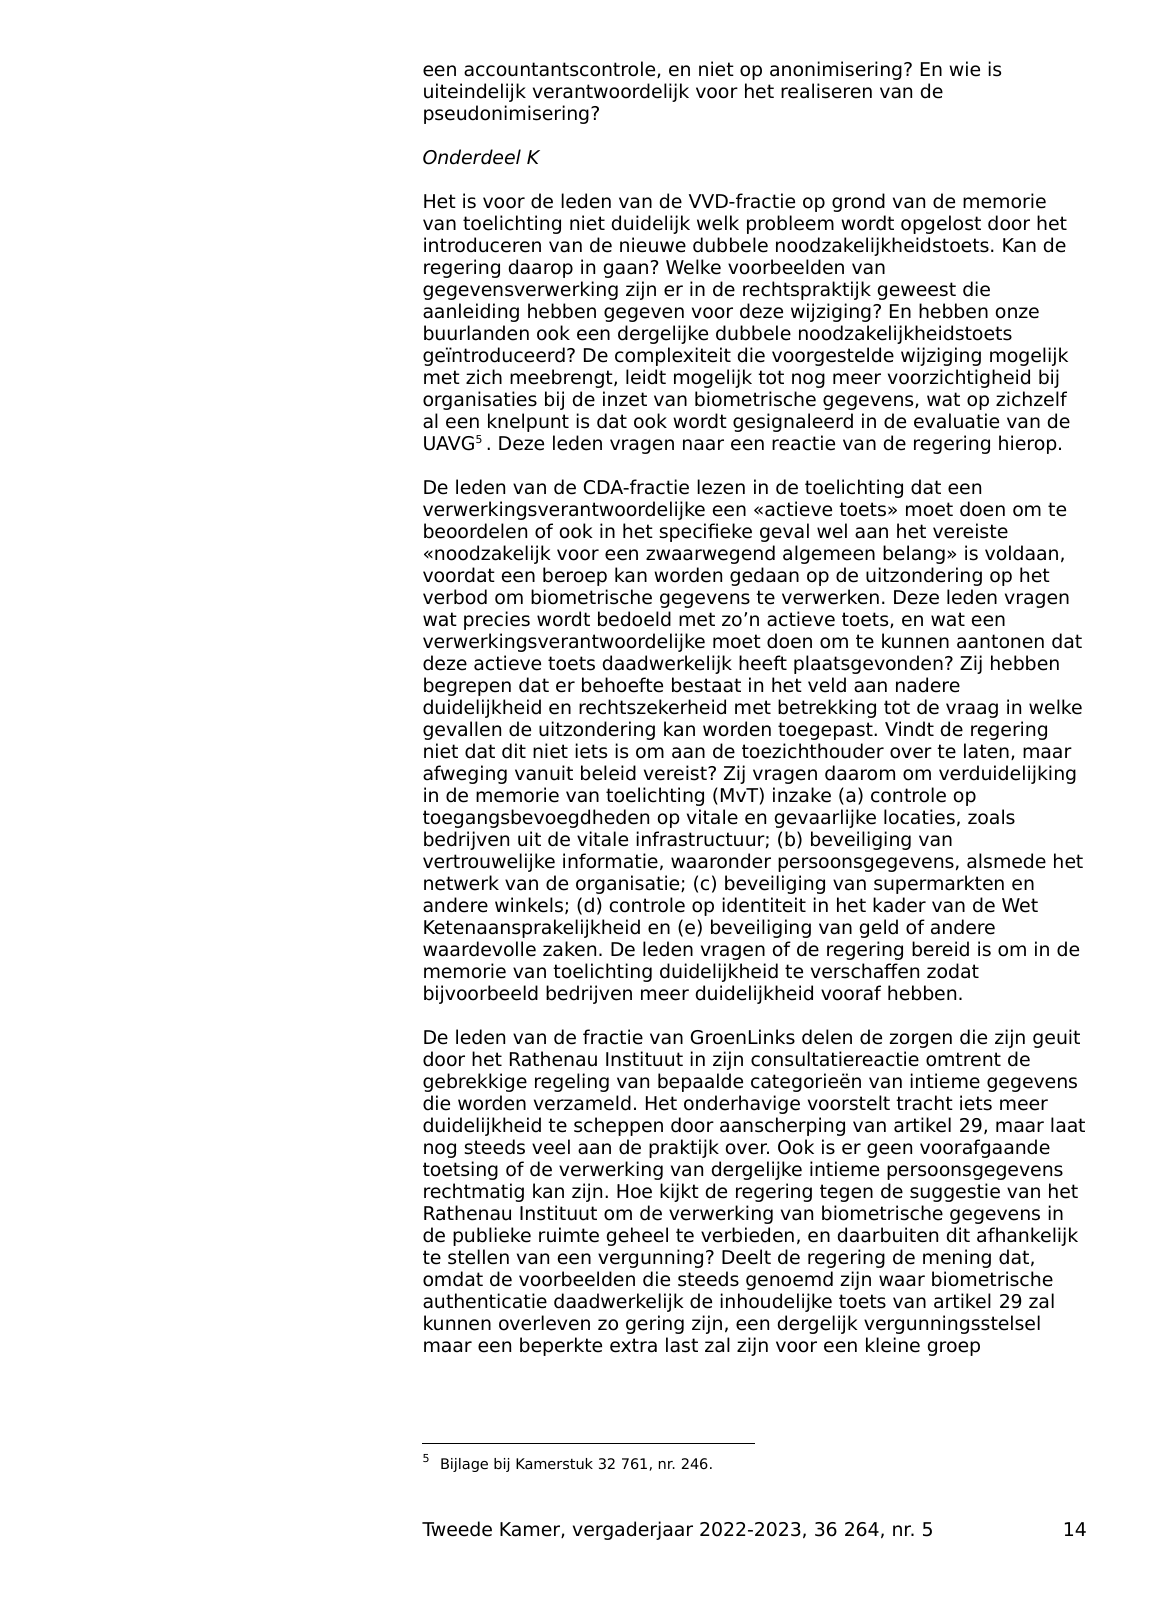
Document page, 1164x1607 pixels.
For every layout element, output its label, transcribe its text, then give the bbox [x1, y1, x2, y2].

text De leden van de CDA-fractie lezen in de toelichting dat een verwerkingsverantwoordelijke een «actieve toets» moet doen om te beoordelen of ook in het specifieke geval wel aan het vereiste «noodzakelijk voor een zwaarwegend algemeen belang» is voldaan, voordat een beroep kan worden gedaan op de uitzondering op het verbod om biometrische gegevens te verwerken. Deze leden vragen wat precies wordt bedoeld met zo’n actieve toets, en wat een verwerkingsverantwoordelijke moet doen om te kunnen aantonen dat deze actieve toets daadwerkelijk heeft plaatsgevonden? Zij hebben begrepen dat er behoefte bestaat in het veld aan nadere duidelijkheid en rechtszekerheid met betrekking tot de vraag in welke gevallen de uitzondering kan worden toegepast. Vindt de regering niet dat dit niet iets is om aan de toezichthouder over te laten, maar afweging vanuit beleid vereist? Zij vragen daarom om verduidelijking in de memorie van toelichting (MvT) inzake (a) controle op toegangsbevoegdheden op vitale en gevaarlijke locaties, zoals bedrijven uit de vitale infrastructuur; (b) beveiliging van vertrouwelijke informatie, waaronder persoonsgegevens, alsmede het netwerk van de organisatie; (c) beveiliging van supermarkten en andere winkels; (d) controle op identiteit in het kader van de Wet Ketenaansprakelijkheid en (e) beveiliging van geld of andere waardevolle zaken. De leden vragen of de regering bereid is om in de memorie van toelichting duidelijkheid te verschaffen zodat bijvoorbeeld bedrijven meer duidelijkheid vooraf hebben. [422, 477, 1087, 1005]
text een accountantscontrole, en niet op anonimisering? En wie is uiteindelijk verantwoordelijk voor het realiseren van de pseudonimisering? [422, 59, 1087, 125]
text De leden van de fractie van GroenLinks delen de zorgen die zijn geuit door het Rathenau Instituut in zijn consultatiereactie omtrent de gebrekkige regeling van bepaalde categorieën van intieme gegevens die worden verzameld. Het onderhavige voorstelt tracht iets meer duidelijkheid te scheppen door aanscherping van artikel 29, maar laat nog steeds veel aan de praktijk over. Ook is er geen voorafgaande toetsing of de verwerking van dergelijke intieme persoonsgegevens rechtmatig kan zijn. Hoe kijkt de regering tegen de suggestie van het Rathenau Instituut om de verwerking van biometrische gegevens in de publieke ruimte geheel te verbieden, en daarbuiten dit afhankelijk te stellen van een vergunning? Deelt de regering de mening dat, omdat de voorbeelden die steeds genoemd zijn waar biometrische authenticatie daadwerkelijk de inhoudelijke toets van artikel 29 zal kunnen overleven zo gering zijn, een dergelijk vergunningsstelsel maar een beperkte extra last zal zijn voor een kleine groep [422, 1027, 1087, 1357]
text Bijlage bij Kamerstuk 32 761, nr. 246. [422, 1452, 1087, 1474]
text Het is voor de leden van de VVD-fractie op grond van de memorie van toelichting niet duidelijk welk probleem wordt opgelost door het introduceren van de nieuwe dubbele noodzakelijkheidstoets. Kan de regering daarop in gaan? Welke voorbeelden van gegevensverwerking zijn er in de rechtspraktijk geweest die aanleiding hebben gegeven voor deze wijziging? En hebben onze buurlanden ook een dergelijke dubbele noodzakelijkheidstoets geïntroduceerd? De complexiteit die voorgestelde wijziging mogelijk met zich meebrengt, leidt mogelijk tot nog meer voorzichtigheid bij organisaties bij de inzet van biometrische gegevens, wat op zichzelf al een knelpunt is dat ook wordt gesignaleerd in de evaluatie van de UAVG. Deze leden vragen naar een reactie van de regering hierop. [422, 191, 1087, 455]
subtitle Onderdeel K [422, 147, 1087, 169]
